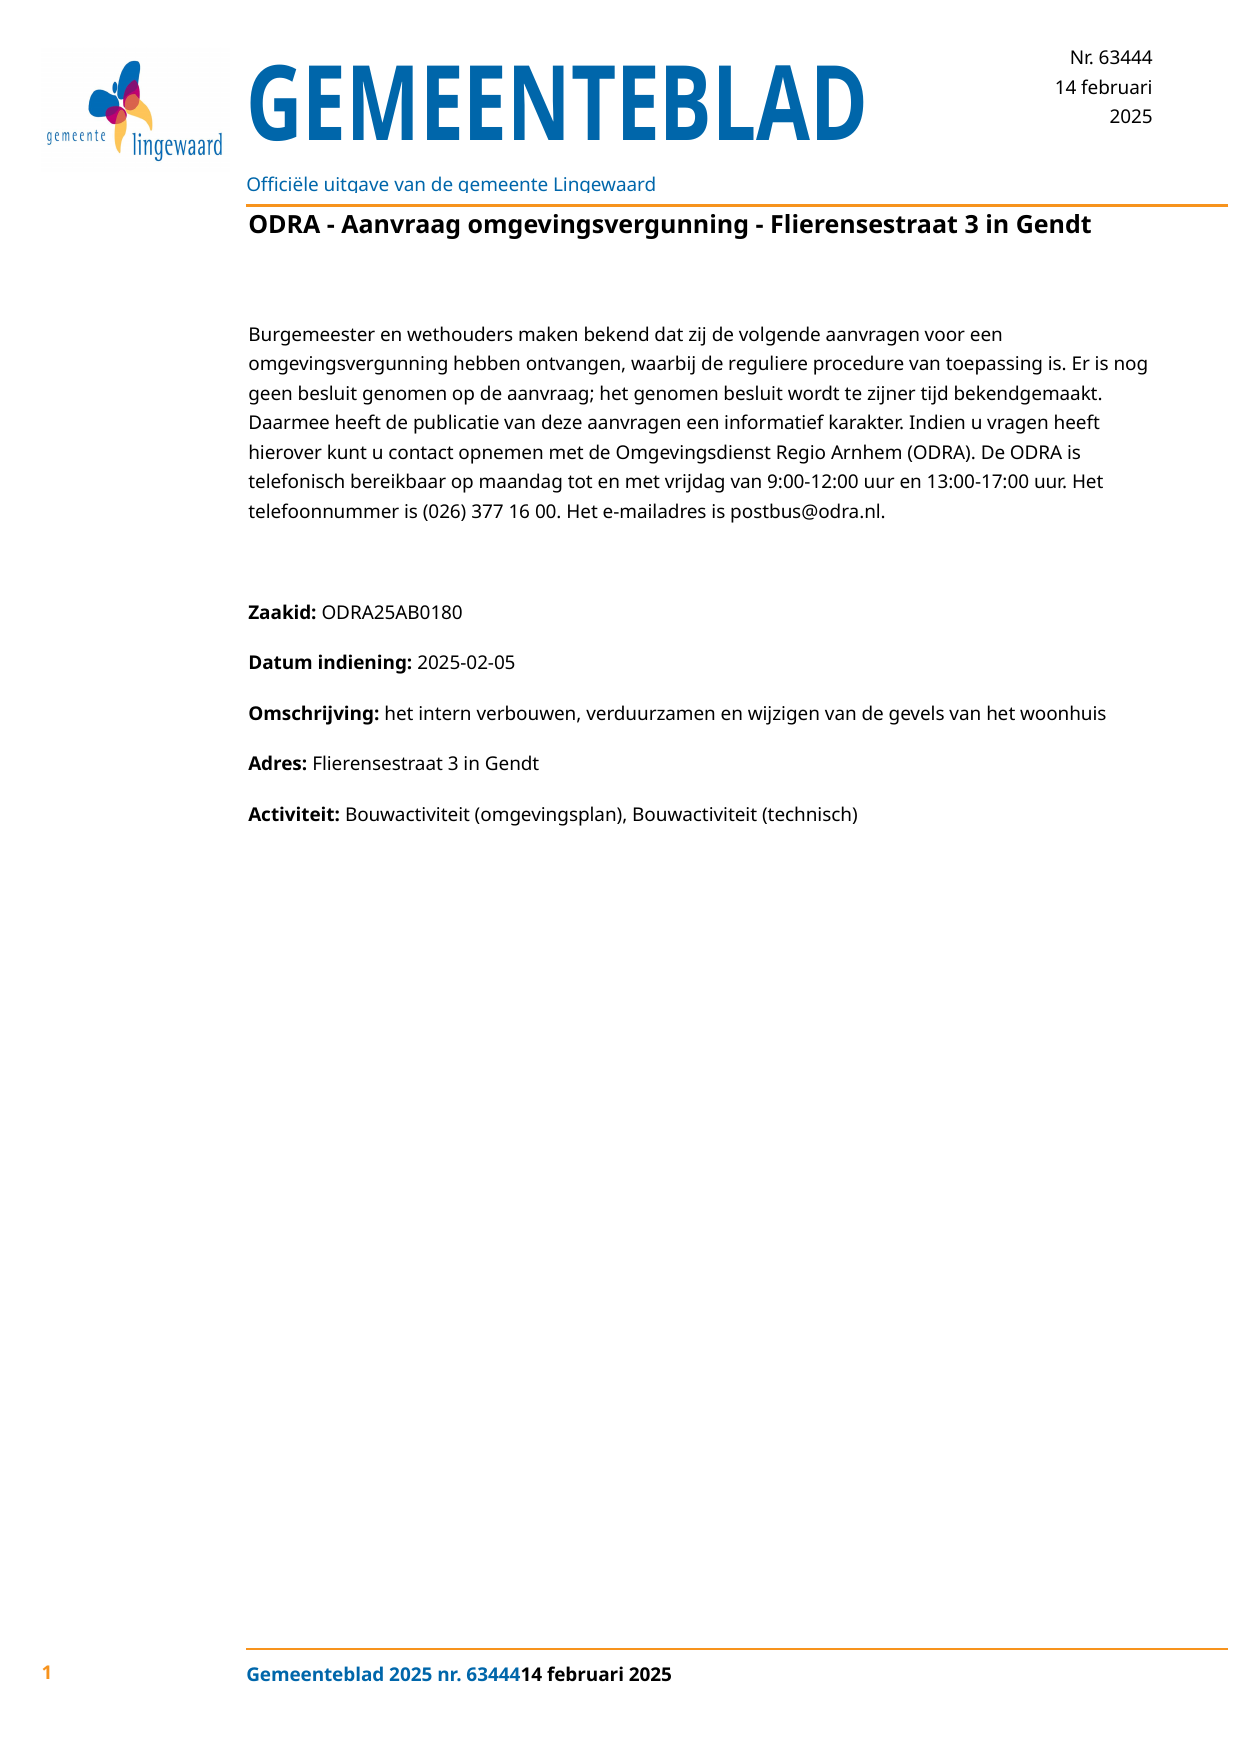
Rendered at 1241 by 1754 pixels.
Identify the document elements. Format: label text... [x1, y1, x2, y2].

picture [41, 47, 231, 172]
text ODRA - Aanvraag omgevingsvergunning - Flierensestraat 3 in Gendt [248, 207, 1152, 241]
text Datum indiening: 2025-02-05 [248, 649, 1152, 675]
text Burgemeester en wethouders maken bekend dat zij de volgende aanvragen voor een omgevingsvergunning hebben ontvangen, waarbij de reguliere procedure van toepassing is. Er is nog geen besluit genomen op de aanvraag; het genomen besluit wordt te zijner tijd bekendgemaakt. Daarmee heeft de publicatie van deze aanvragen een informatief karakter. Indien u vragen heeft hierover kunt u contact opnemen met de Omgevingsdienst Regio Arnhem (ODRA). De ODRA is telefonisch bereikbaar op maandag tot en met vrijdag van 9:00-12:00 uur en 13:00-17:00 uur. Het telefoonnummer is (026) 377 16 00. Het e-mailadres is postbus@odra.nl. [248, 321, 1152, 524]
text Omschrijving: het intern verbouwen, verduurzamen en wijzigen van de gevels van het woonhuis [248, 700, 1152, 726]
text Zaakid: ODRA25AB0180 [248, 599, 1152, 625]
text Activiteit: Bouwactiviteit (omgevingsplan), Bouwactiviteit (technisch) [248, 801, 1152, 826]
text Adres: Flierensestraat 3 in Gendt [248, 750, 1152, 776]
